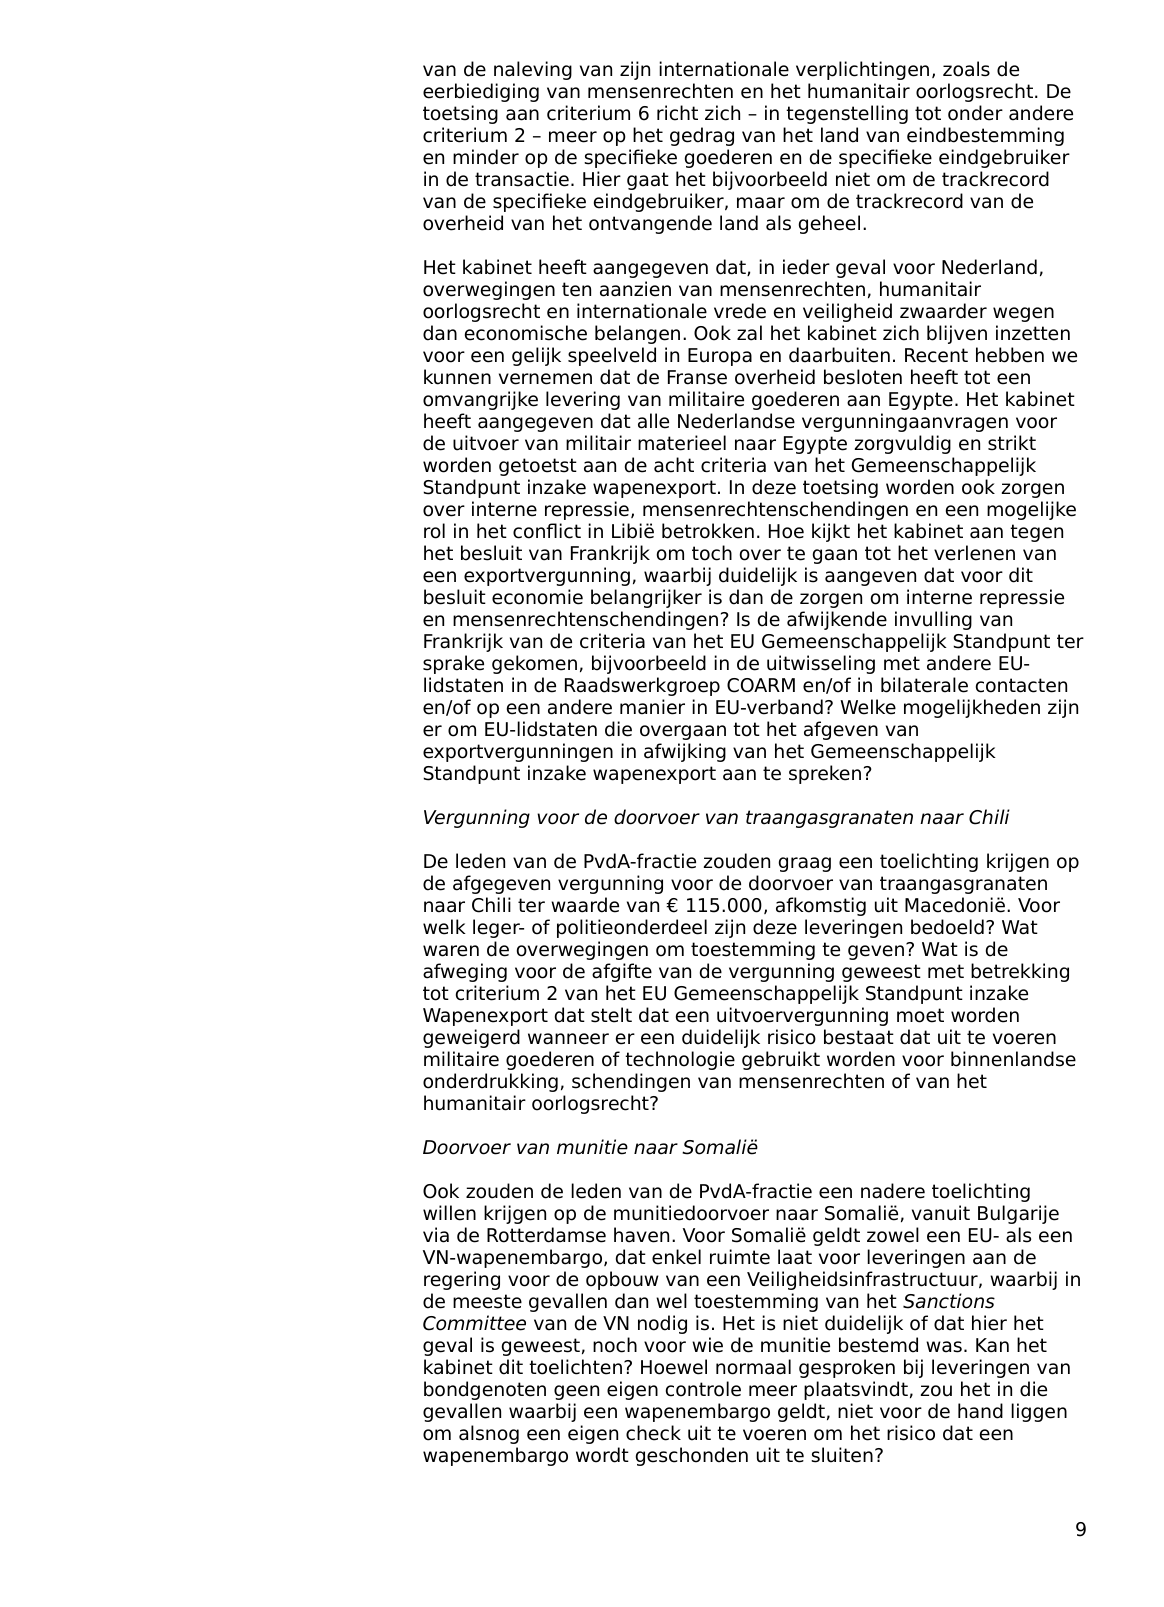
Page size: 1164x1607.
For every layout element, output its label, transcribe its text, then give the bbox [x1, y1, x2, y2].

subtitle Doorvoer van munitie naar Somalië [422, 1137, 1087, 1159]
text van de naleving van zijn internationale verplichtingen, zoals de eerbiediging van mensenrechten en het humanitair oorlogsrecht. De toetsing aan criterium 6 richt zich – in tegenstelling tot onder andere criterium 2 – meer op het gedrag van het land van eindbestemming en minder op de specifieke goederen en de specifieke eindgebruiker in de transactie. Hier gaat het bijvoorbeeld niet om de trackrecord van de specifieke eindgebruiker, maar om de trackrecord van de overheid van het ontvangende land als geheel. [422, 59, 1087, 235]
text De leden van de PvdA-fractie zouden graag een toelichting krijgen op de afgegeven vergunning voor de doorvoer van traangasgranaten naar Chili ter waarde van € 115.000, afkomstig uit Macedonië. Voor welk leger- of politieonderdeel zijn deze leveringen bedoeld? Wat waren de overwegingen om toestemming te geven? Wat is de afweging voor de afgifte van de vergunning geweest met betrekking tot criterium 2 van het EU Gemeenschappelijk Standpunt inzake Wapenexport dat stelt dat een uitvoervergunning moet worden geweigerd wanneer er een duidelijk risico bestaat dat uit te voeren militaire goederen of technologie gebruikt worden voor binnenlandse onderdrukking, schendingen van mensenrechten of van het humanitair oorlogsrecht? [422, 851, 1087, 1115]
text Ook zouden de leden van de PvdA-fractie een nadere toelichting willen krijgen op de munitiedoorvoer naar Somalië, vanuit Bulgarije via de Rotterdamse haven. Voor Somalië geldt zowel een EU- als een VN-wapenembargo, dat enkel ruimte laat voor leveringen aan de regering voor de opbouw van een Veiligheidsinfrastructuur, waarbij in de meeste gevallen dan wel toestemming van het Sanctions Committee van de VN nodig is. Het is niet duidelijk of dat hier het geval is geweest, noch voor wie de munitie bestemd was. Kan het kabinet dit toelichten? Hoewel normaal gesproken bij leveringen van bondgenoten geen eigen controle meer plaatsvindt, zou het in die gevallen waarbij een wapenembargo geldt, niet voor de hand liggen om alsnog een eigen check uit te voeren om het risico dat een wapenembargo wordt geschonden uit te sluiten? [422, 1181, 1087, 1467]
text Het kabinet heeft aangegeven dat, in ieder geval voor Nederland, overwegingen ten aanzien van mensenrechten, humanitair oorlogsrecht en internationale vrede en veiligheid zwaarder wegen dan economische belangen. Ook zal het kabinet zich blijven inzetten voor een gelijk speelveld in Europa en daarbuiten. Recent hebben we kunnen vernemen dat de Franse overheid besloten heeft tot een omvangrijke levering van militaire goederen aan Egypte. Het kabinet heeft aangegeven dat alle Nederlandse vergunningaanvragen voor de uitvoer van militair materieel naar Egypte zorgvuldig en strikt worden getoetst aan de acht criteria van het Gemeenschappelijk Standpunt inzake wapenexport. In deze toetsing worden ook zorgen over interne repressie, mensenrechtenschendingen en een mogelijke rol in het conflict in Libië betrokken. Hoe kijkt het kabinet aan tegen het besluit van Frankrijk om toch over te gaan tot het verlenen van een exportvergunning, waarbij duidelijk is aangeven dat voor dit besluit economie belangrijker is dan de zorgen om interne repressie en mensenrechtenschendingen? Is de afwijkende invulling van Frankrijk van de criteria van het EU Gemeenschappelijk Standpunt ter sprake gekomen, bijvoorbeeld in de uitwisseling met andere EU-lidstaten in de Raadswerkgroep COARM en/of in bilaterale contacten en/of op een andere manier in EU-verband? Welke mogelijkheden zijn er om EU-lidstaten die overgaan tot het afgeven van exportvergunningen in afwijking van het Gemeenschappelijk Standpunt inzake wapenexport aan te spreken? [422, 257, 1087, 784]
subtitle Vergunning voor de doorvoer van traangasgranaten naar Chili [422, 807, 1087, 829]
